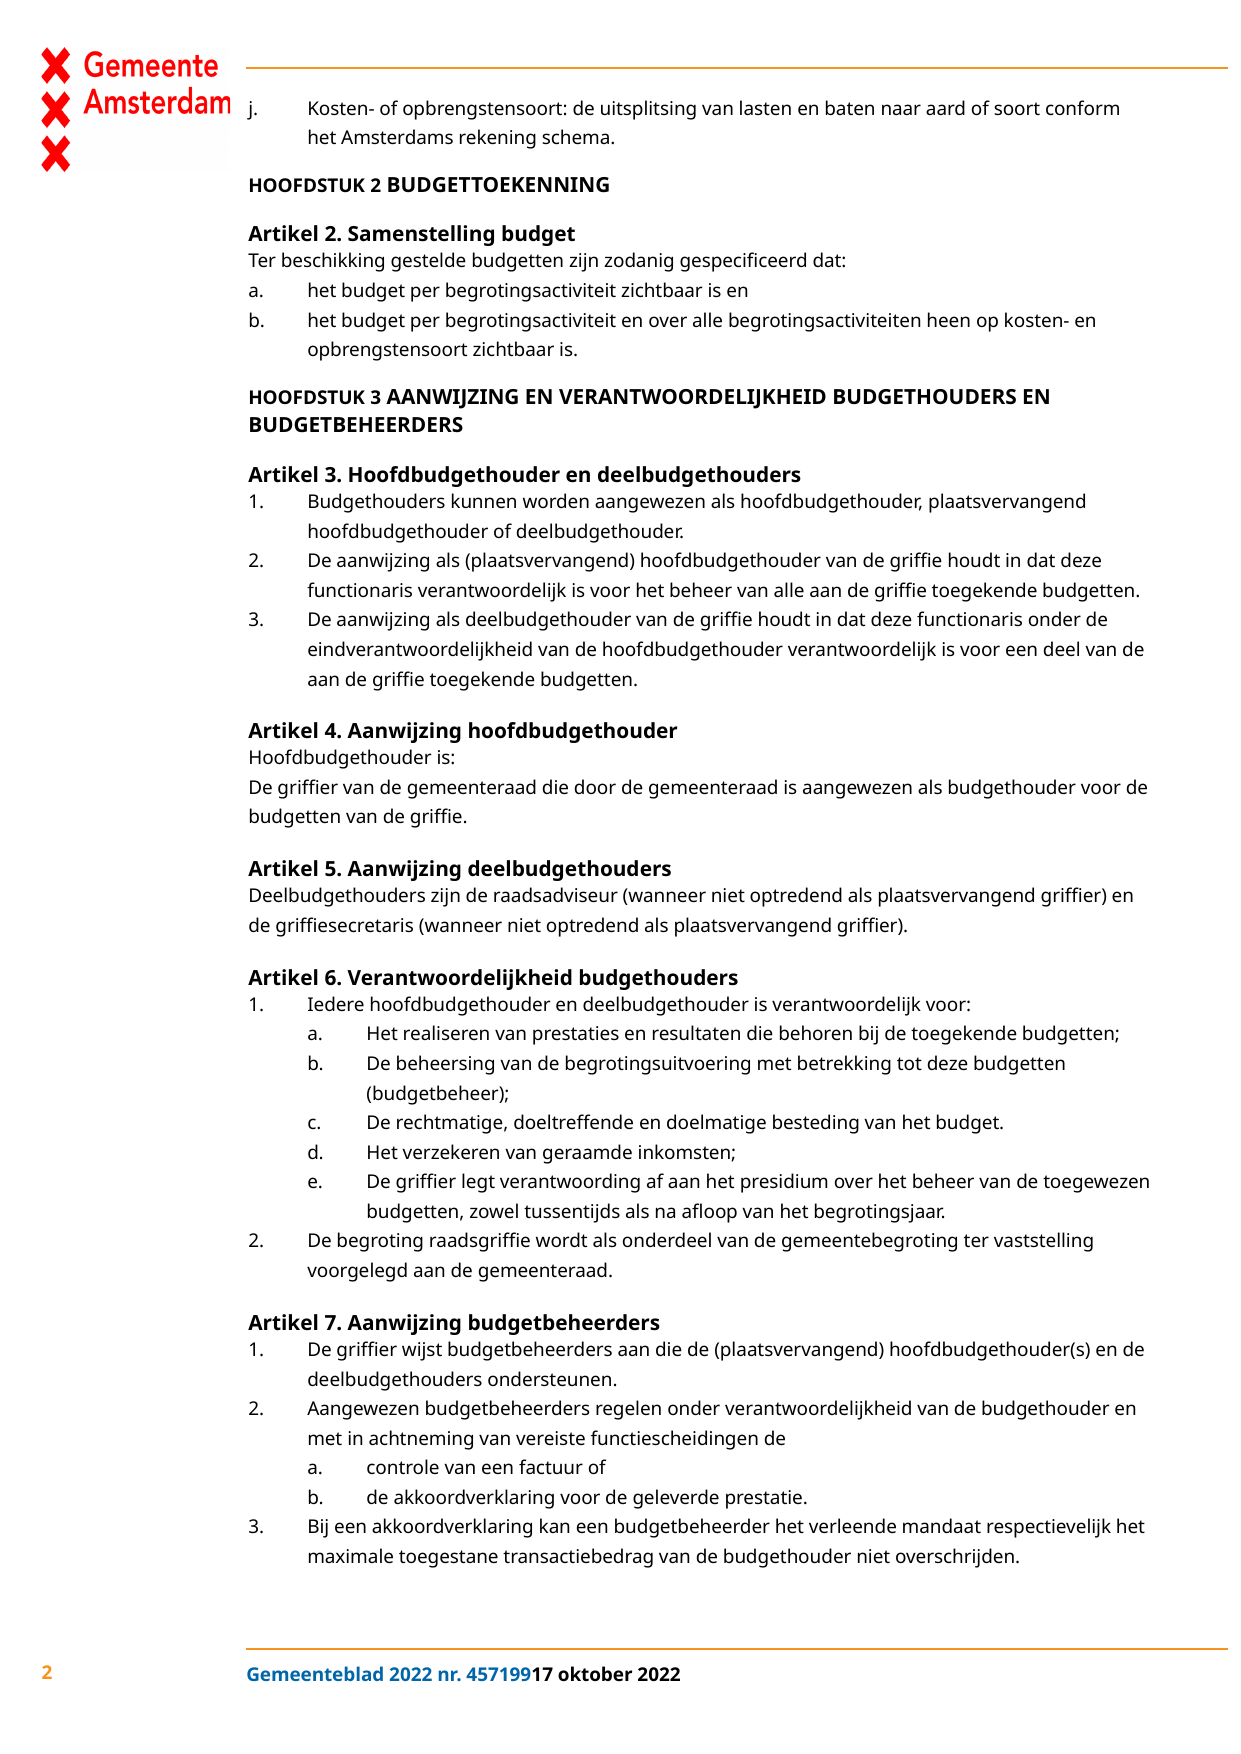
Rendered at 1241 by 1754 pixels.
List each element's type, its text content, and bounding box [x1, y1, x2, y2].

text Ter beschikking gestelde budgetten zijn zodanig gespecificeerd dat: [248, 248, 1152, 273]
list Budgethouders kunnen worden aangewezen als hoofdbudgethouder, plaatsvervangend hoofdbudgethouder of deelbudgethouder. [248, 488, 1152, 543]
list de akkoordverklaring voor de geleverde prestatie. [307, 1484, 1152, 1510]
text HOOFDSTUK 2 BUDGETTOEKENNING [248, 170, 1152, 198]
text Artikel 3. Hoofdbudgethouder en deelbudgethouders [248, 460, 1152, 488]
list Aangewezen budgetbeheerders regelen onder verantwoordelijkheid van de budgethouder en met in achtneming van vereiste functiescheidingen de [248, 1395, 1152, 1451]
list De begroting raadsgriffie wordt als onderdeel van de gemeentebegroting ter vaststelling voorgelegd aan de gemeenteraad. [248, 1228, 1152, 1283]
list Bij een akkoordverklaring kan een budgetbeheerder het verleende mandaat respectievelijk het maximale toegestane transactiebedrag van de budgethouder niet overschrijden. [248, 1514, 1152, 1569]
text HOOFDSTUK 3 AANWIJZING EN VERANTWOORDELIJKHEID BUDGETHOUDERS EN BUDGETBEHEERDERS [248, 382, 1152, 439]
list Het verzekeren van geraamde inkomsten; [307, 1139, 1152, 1165]
list De beheersing van de begrotingsuitvoering met betrekking tot deze budgetten (budgetbeheer); [307, 1050, 1152, 1106]
list het budget per begrotingsactiviteit en over alle begrotingsactiviteiten heen op kosten- en opbrengstensoort zichtbaar is. [248, 307, 1152, 362]
text Artikel 5. Aanwijzing deelbudgethouders [248, 854, 1152, 883]
list De griffier wijst budgetbeheerders aan die de (plaatsvervangend) hoofdbudgethouder(s) en de deelbudgethouders ondersteunen. [248, 1336, 1152, 1391]
text Hoofdbudgethouder is: [248, 744, 1152, 770]
list De griffier legt verantwoording af aan het presidium over het beheer van de toegewezen budgetten, zowel tussentijds als na afloop van het begrotingsjaar. [307, 1168, 1152, 1224]
list De rechtmatige, doeltreffende en doelmatige besteding van het budget. [307, 1109, 1152, 1135]
text Artikel 4. Aanwijzing hoofdbudgethouder [248, 716, 1152, 744]
text Artikel 7. Aanwijzing budgetbeheerders [248, 1308, 1152, 1336]
list Kosten- of opbrengstensoort: de uitsplitsing van lasten en baten naar aard of soort conform het Amsterdams rekening schema. [248, 95, 1152, 150]
list De aanwijzing als (plaatsvervangend) hoofdbudgethouder van de griffie houdt in dat deze functionaris verantwoordelijk is voor het beheer van alle aan de griffie toegekende budgetten. [248, 547, 1152, 603]
text Deelbudgethouders zijn de raadsadviseur (wanneer niet optredend als plaatsvervangend griffier) en de griffiesecretaris (wanneer niet optredend als plaatsvervangend griffier). [248, 883, 1152, 938]
text De griffier van de gemeenteraad die door de gemeenteraad is aangewezen als budgethouder voor de budgetten van de griffie. [248, 774, 1152, 829]
list De aanwijzing als deelbudgethouder van de griffie houdt in dat deze functionaris onder de eindverantwoordelijkheid van de hoofdbudgethouder verantwoordelijk is voor een deel van de aan de griffie toegekende budgetten. [248, 607, 1152, 691]
list Iedere hoofdbudgethouder en deelbudgethouder is verantwoordelijk voor: [248, 991, 1152, 1017]
text Artikel 2. Samenstelling budget [248, 219, 1152, 248]
text Artikel 6. Verantwoordelijkheid budgethouders [248, 963, 1152, 991]
list controle van een factuur of [307, 1454, 1152, 1480]
list Het realiseren van prestaties en resultaten die behoren bij de toegekende budgetten; [307, 1021, 1152, 1046]
list het budget per begrotingsactiviteit zichtbaar is en [248, 277, 1152, 303]
picture [41, 47, 231, 172]
